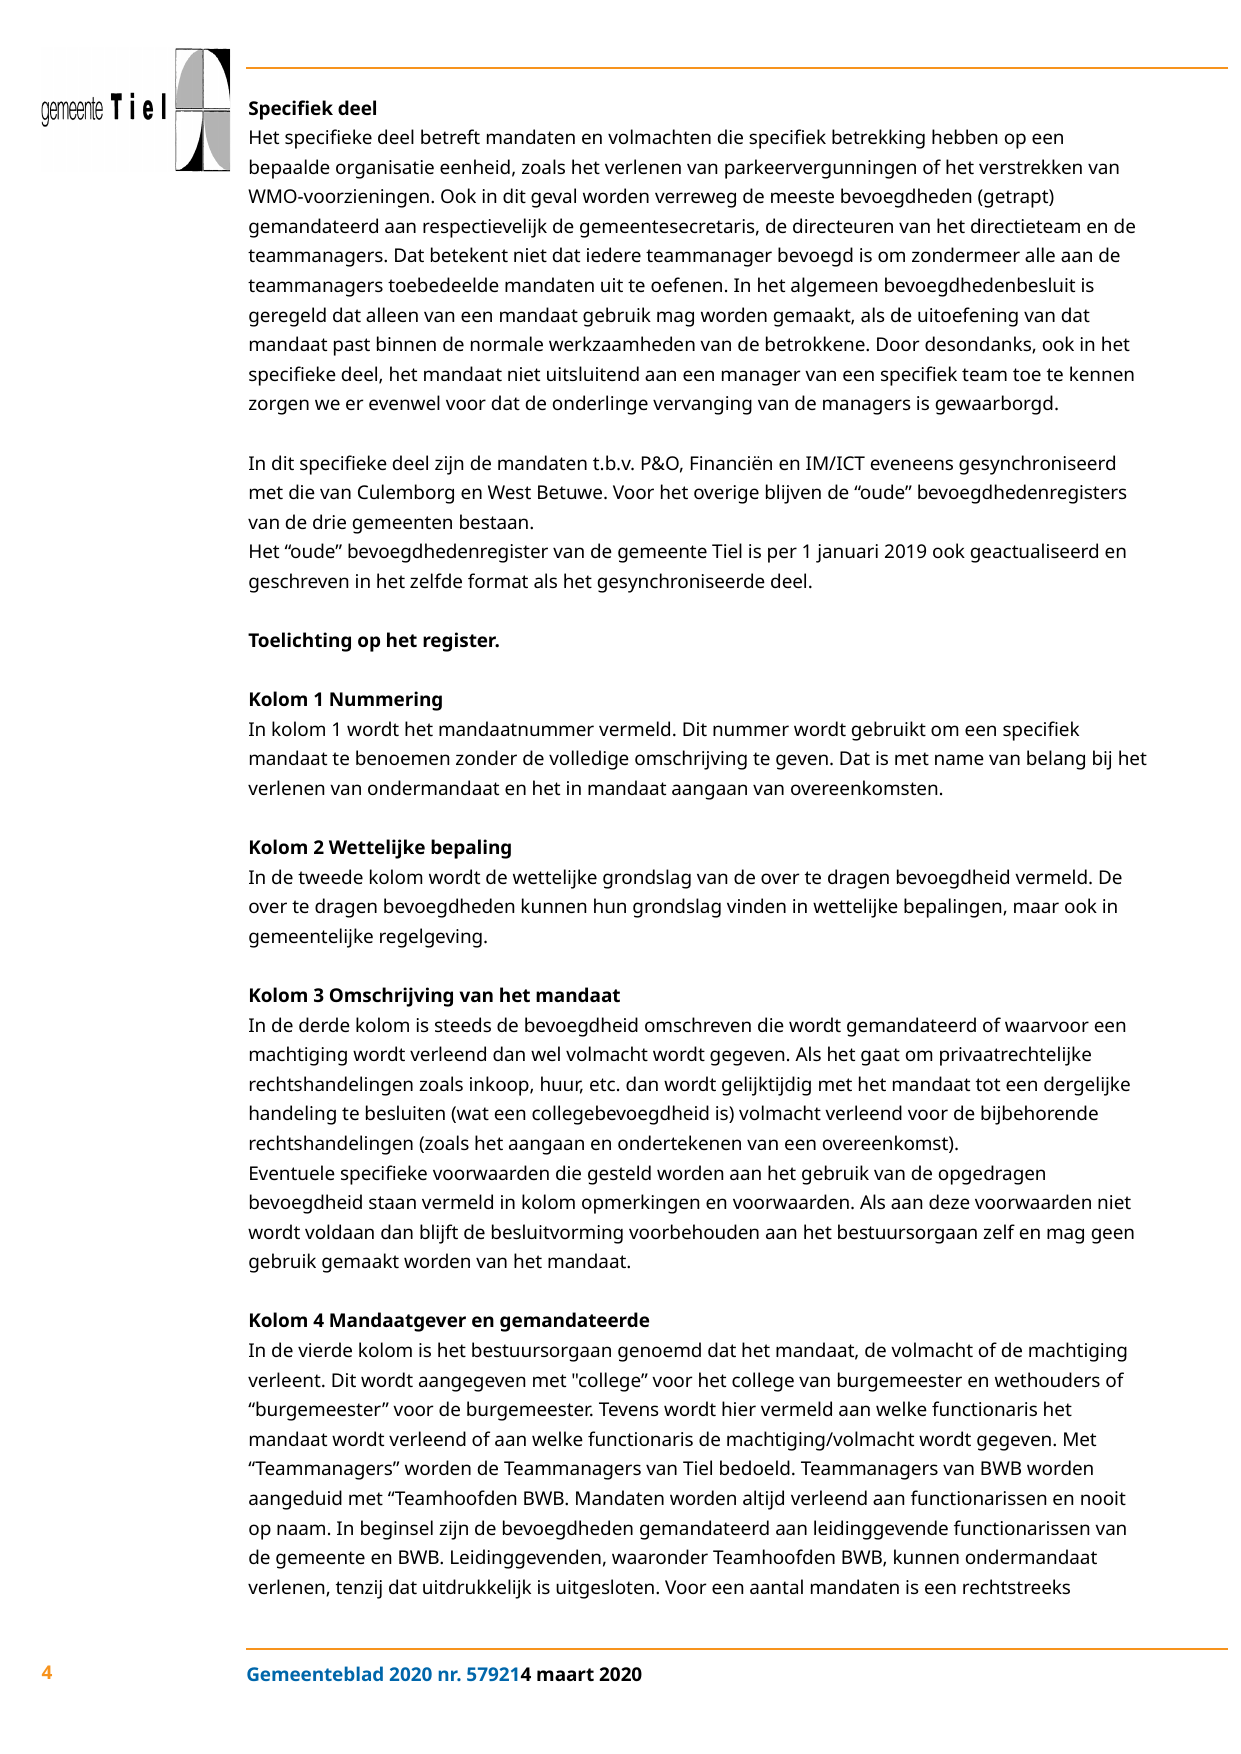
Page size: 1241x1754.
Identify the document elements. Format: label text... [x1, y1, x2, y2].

text In kolom 1 wordt het mandaatnummer vermeld. Dit nummer wordt gebruikt om een specifiek mandaat te benoemen zonder de volledige omschrijving te geven. Dat is met name van belang bij het verlenen van ondermandaat en het in mandaat aangaan van overeenkomsten. [248, 716, 1152, 801]
text Kolom 1 Nummering [248, 686, 1152, 712]
text In de tweede kolom wordt de wettelijke grondslag van de over te dragen bevoegdheid vermeld. De over te dragen bevoegdheden kunnen hun grondslag vinden in wettelijke bepalingen, maar ook in gemeentelijke regelgeving. [248, 864, 1152, 949]
text Het specifieke deel betreft mandaten en volmachten die specifiek betrekking hebben op een bepaalde organisatie eenheid, zoals het verlenen van parkeervergunningen of het verstrekken van WMO-voorzieningen. Ook in dit geval worden verreweg de meeste bevoegdheden (getrapt) gemandateerd aan respectievelijk de gemeentesecretaris, de directeuren van het directieteam en de teammanagers. Dat betekent niet dat iedere teammanager bevoegd is om zondermeer alle aan de teammanagers toebedeelde mandaten uit te oefenen. In het algemeen bevoegdhedenbesluit is geregeld dat alleen van een mandaat gebruik mag worden gemaakt, als de uitoefening van dat mandaat past binnen de normale werkzaamheden van de betrokkene. Door desondanks, ook in het specifieke deel, het mandaat niet uitsluitend aan een manager van een specifiek team toe te kennen zorgen we er evenwel voor dat de onderlinge vervanging van de managers is gewaarborgd. [248, 124, 1152, 416]
text Eventuele specifieke voorwaarden die gesteld worden aan het gebruik van de opgedragen bevoegdheid staan vermeld in kolom opmerkingen en voorwaarden. Als aan deze voorwaarden niet wordt voldaan dan blijft de besluitvorming voorbehouden aan het bestuursorgaan zelf en mag geen gebruik gemaakt worden van het mandaat. [248, 1160, 1152, 1274]
text Kolom 3 Omschrijving van het mandaat [248, 982, 1152, 1008]
text Kolom 4 Mandaatgever en gemandateerde [248, 1308, 1152, 1333]
picture [41, 47, 231, 172]
text Toelichting op het register. [248, 627, 1152, 653]
text Kolom 2 Wettelijke bepaling [248, 834, 1152, 860]
text Het “oude” bevoegdhedenregister van de gemeente Tiel is per 1 januari 2019 ook geactualiseerd en geschreven in het zelfde format als het gesynchroniseerde deel. [248, 538, 1152, 594]
text In de vierde kolom is het bestuursorgaan genoemd dat het mandaat, de volmacht of de machtiging verleent. Dit wordt aangegeven met "college” voor het college van burgemeester en wethouders of “burgemeester” voor de burgemeester. Tevens wordt hier vermeld aan welke functionaris het mandaat wordt verleend of aan welke functionaris de machtiging/volmacht wordt gegeven. Met “Teammanagers” worden de Teammanagers van Tiel bedoeld. Teammanagers van BWB worden aangeduid met “Teamhoofden BWB. Mandaten worden altijd verleend aan functionarissen en nooit op naam. In beginsel zijn de bevoegdheden gemandateerd aan leidinggevende functionarissen van de gemeente en BWB. Leidinggevenden, waaronder Teamhoofden BWB, kunnen ondermandaat verlenen, tenzij dat uitdrukkelijk is uitgesloten. Voor een aantal mandaten is een rechtstreeks [248, 1337, 1152, 1600]
text In de derde kolom is steeds de bevoegdheid omschreven die wordt gemandateerd of waarvoor een machtiging wordt verleend dan wel volmacht wordt gegeven. Als het gaat om privaatrechtelijke rechtshandelingen zoals inkoop, huur, etc. dan wordt gelijktijdig met het mandaat tot een dergelijke handeling te besluiten (wat een collegebevoegdheid is) volmacht verleend voor de bijbehorende rechtshandelingen (zoals het aangaan en ondertekenen van een overeenkomst). [248, 1012, 1152, 1156]
text Specifiek deel [248, 95, 1152, 121]
text In dit specifieke deel zijn de mandaten t.b.v. P&O, Financiën en IM/ICT eveneens gesynchroniseerd met die van Culemborg en West Betuwe. Voor het overige blijven de “oude” bevoegdhedenregisters van de drie gemeenten bestaan. [248, 450, 1152, 535]
